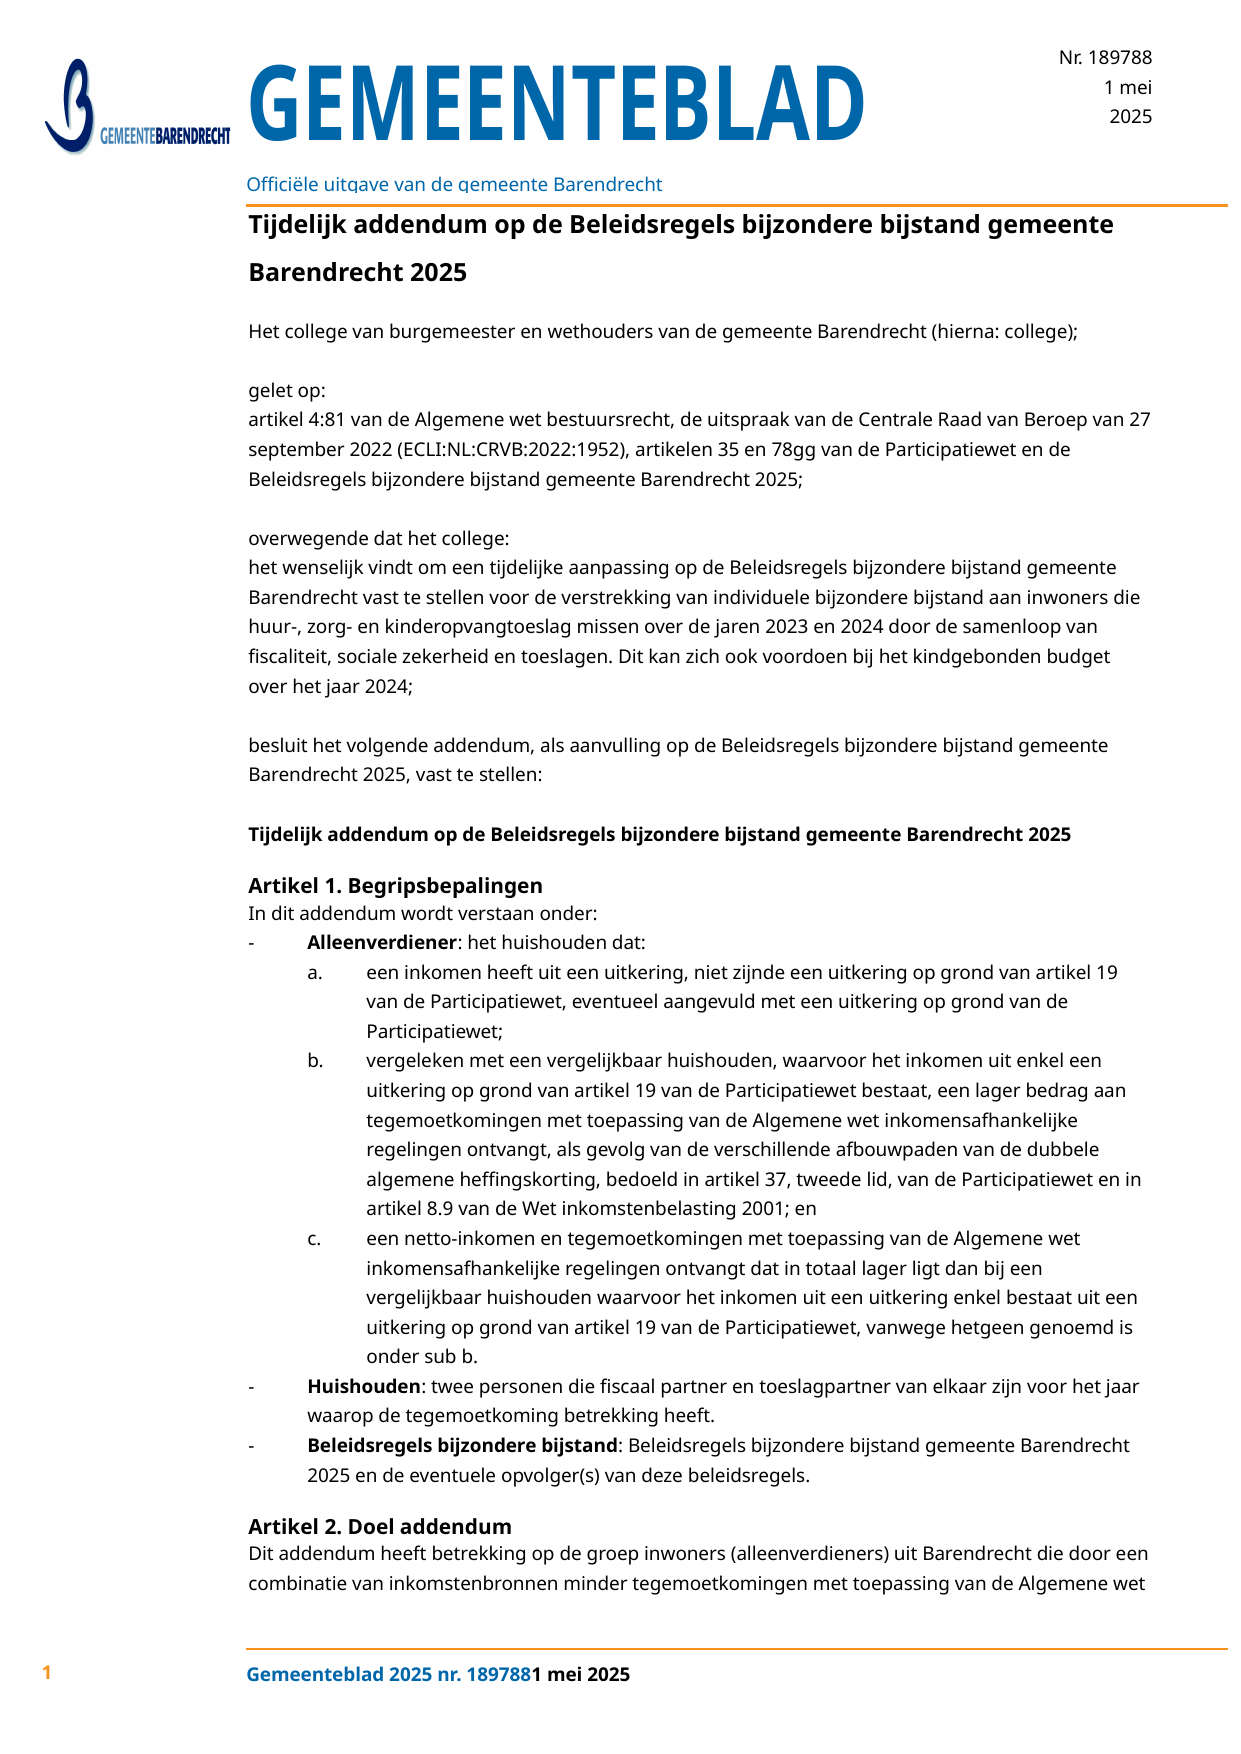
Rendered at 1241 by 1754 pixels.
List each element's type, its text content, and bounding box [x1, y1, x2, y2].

text Dit addendum heeft betrekking op de groep inwoners (alleenverdieners) uit Barendrecht die door een combinatie van inkomstenbronnen minder tegemoetkomingen met toepassing van de Algemene wet [248, 1541, 1152, 1596]
picture [41, 47, 231, 172]
text gelet op: [248, 377, 1152, 403]
text artikel 4:81 van de Algemene wet bestuursrecht, de uitspraak van de Centrale Raad van Beroep van 27 september 2022 (ECLI:NL:CRVB:2022:1952), artikelen 35 en 78gg van de Participatiewet en de Beleidsregels bijzondere bijstand gemeente Barendrecht 2025; [248, 407, 1152, 492]
text het wenselijk vindt om een tijdelijke aanpassing op de Beleidsregels bijzondere bijstand gemeente Barendrecht vast te stellen voor de verstrekking van individuele bijzondere bijstand aan inwoners die huur-, zorg- en kinderopvangtoeslag missen over de jaren 2023 en 2024 door de samenloop van fiscaliteit, sociale zekerheid en toeslagen. Dit kan zich ook voordoen bij het kindgebonden budget over het jaar 2024; [248, 554, 1152, 699]
list Alleenverdiener: het huishouden dat: [248, 929, 1152, 955]
list een netto-inkomen en tegemoetkomingen met toepassing van de Algemene wet inkomensafhankelijke regelingen ontvangt dat in totaal lager ligt dan bij een vergelijkbaar huishouden waarvoor het inkomen uit een uitkering enkel bestaat uit een uitkering op grond van artikel 19 van de Participatiewet, vanwege hetgeen genoemd is onder sub b. [307, 1225, 1152, 1369]
list Huishouden: twee personen die fiscaal partner en toeslagpartner van elkaar zijn voor het jaar waarop de tegemoetkoming betrekking heeft. [248, 1373, 1152, 1428]
text Tijdelijk addendum op de Beleidsregels bijzondere bijstand gemeente Barendrecht 2025 [248, 821, 1152, 847]
text overwegende dat het college: [248, 525, 1152, 551]
text Het college van burgemeester en wethouders van de gemeente Barendrecht (hierna: college); [248, 318, 1152, 344]
text besluit het volgende addendum, als aanvulling op de Beleidsregels bijzondere bijstand gemeente Barendrecht 2025, vast te stellen: [248, 732, 1152, 787]
text Artikel 1. Begripsbepalingen [248, 871, 1152, 900]
text In dit addendum wordt verstaan onder: [248, 900, 1152, 925]
list Beleidsregels bijzondere bijstand: Beleidsregels bijzondere bijstand gemeente Barendrecht 2025 en de eventuele opvolger(s) van deze beleidsregels. [248, 1432, 1152, 1487]
text Artikel 2. Doel addendum [248, 1512, 1152, 1541]
text Tijdelijk addendum op de Beleidsregels bijzondere bijstand gemeente Barendrecht 2025 [248, 207, 1152, 288]
list een inkomen heeft uit een uitkering, niet zijnde een uitkering op grond van artikel 19 van de Participatiewet, eventueel aangevuld met een uitkering op grond van de Participatiewet; [307, 959, 1152, 1044]
list vergeleken met een vergelijkbaar huishouden, waarvoor het inkomen uit enkel een uitkering op grond van artikel 19 van de Participatiewet bestaat, een lager bedrag aan tegemoetkomingen met toepassing van de Algemene wet inkomensafhankelijke regelingen ontvangt, als gevolg van de verschillende afbouwpaden van de dubbele algemene heffingskorting, bedoeld in artikel 37, tweede lid, van de Participatiewet en in artikel 8.9 van de Wet inkomstenbelasting 2001; en [307, 1048, 1152, 1221]
